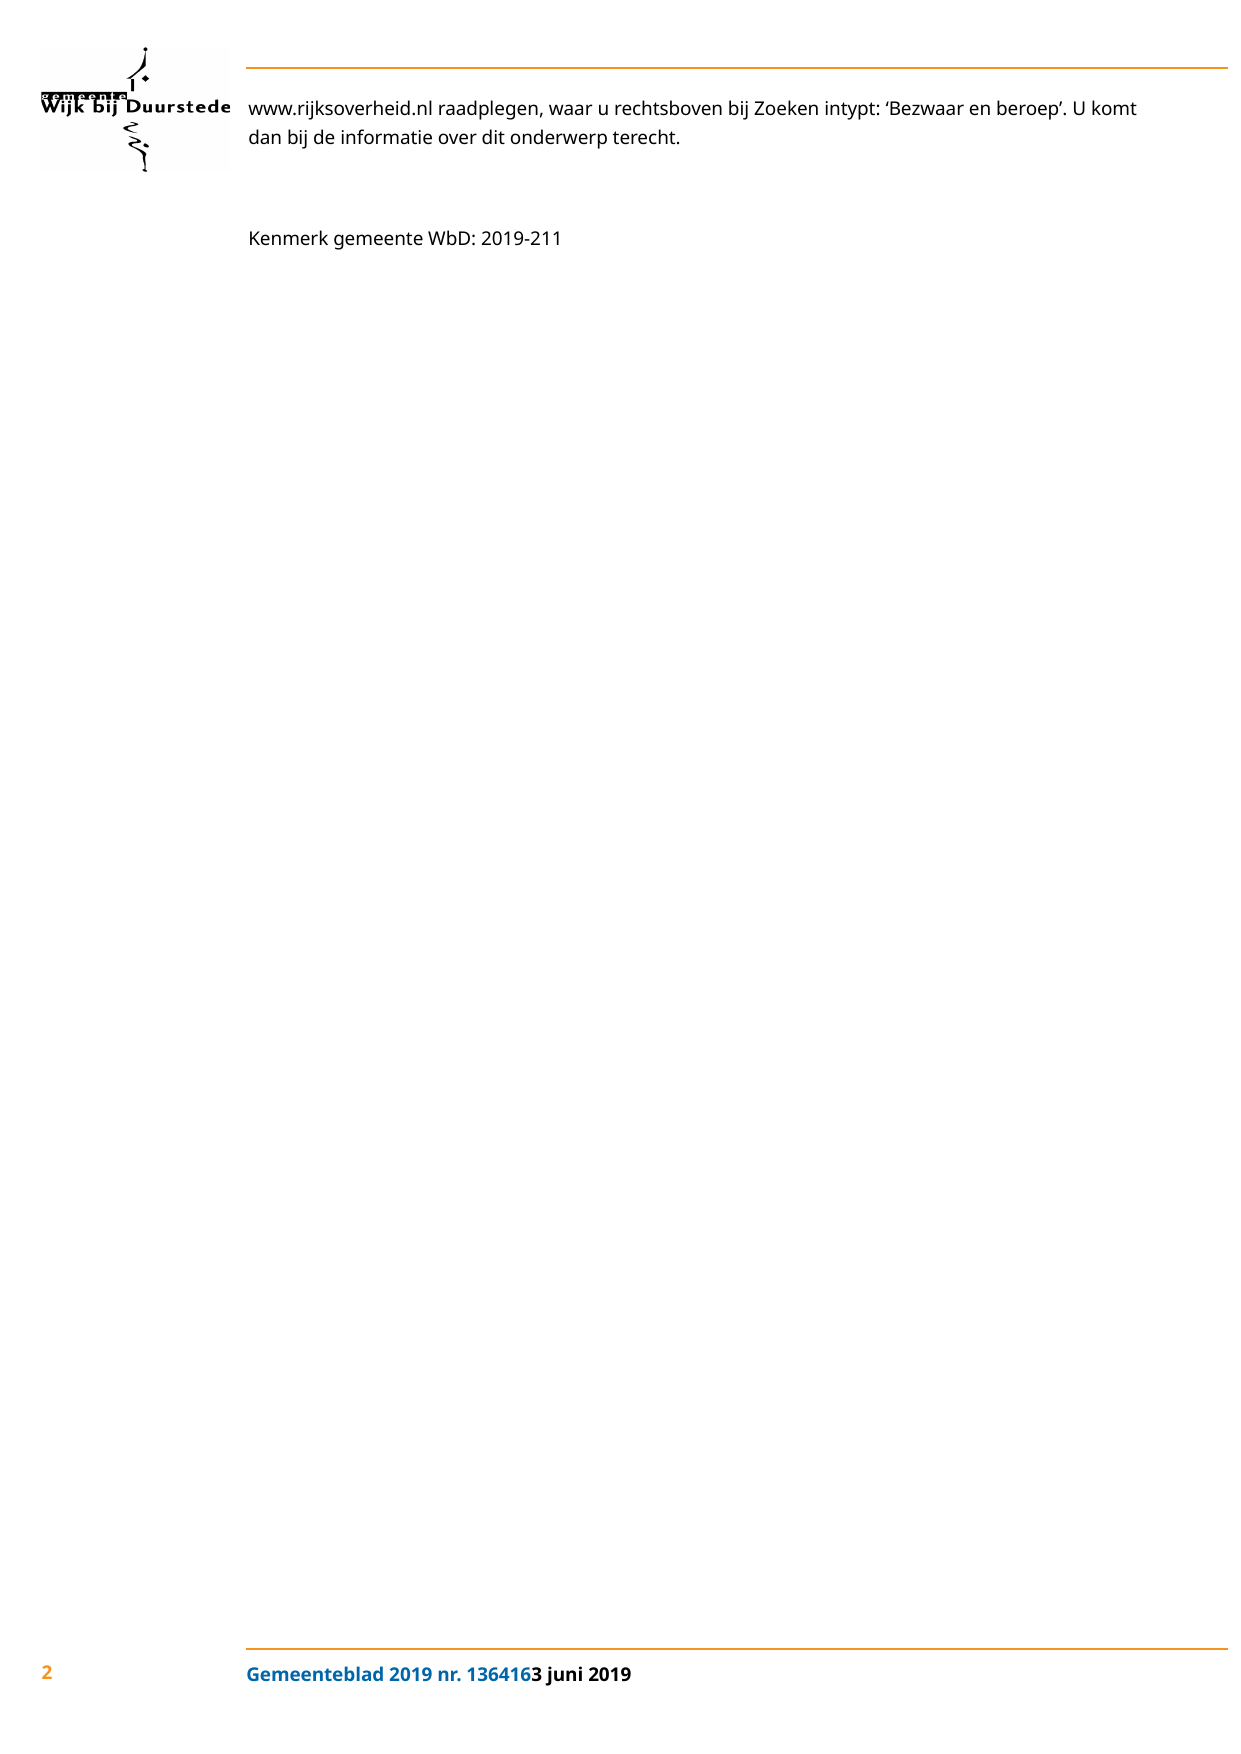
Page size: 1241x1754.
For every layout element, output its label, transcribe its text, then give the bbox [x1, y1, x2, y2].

text Kenmerk gemeente WbD: 2019-211 [248, 225, 1152, 251]
text www.rijksoverheid.nl raadplegen, waar u rechtsboven bij Zoeken intypt: ‘Bezwaar en beroep’. U komt dan bij de informatie over dit onderwerp terecht. [248, 95, 1152, 150]
picture [41, 47, 231, 172]
